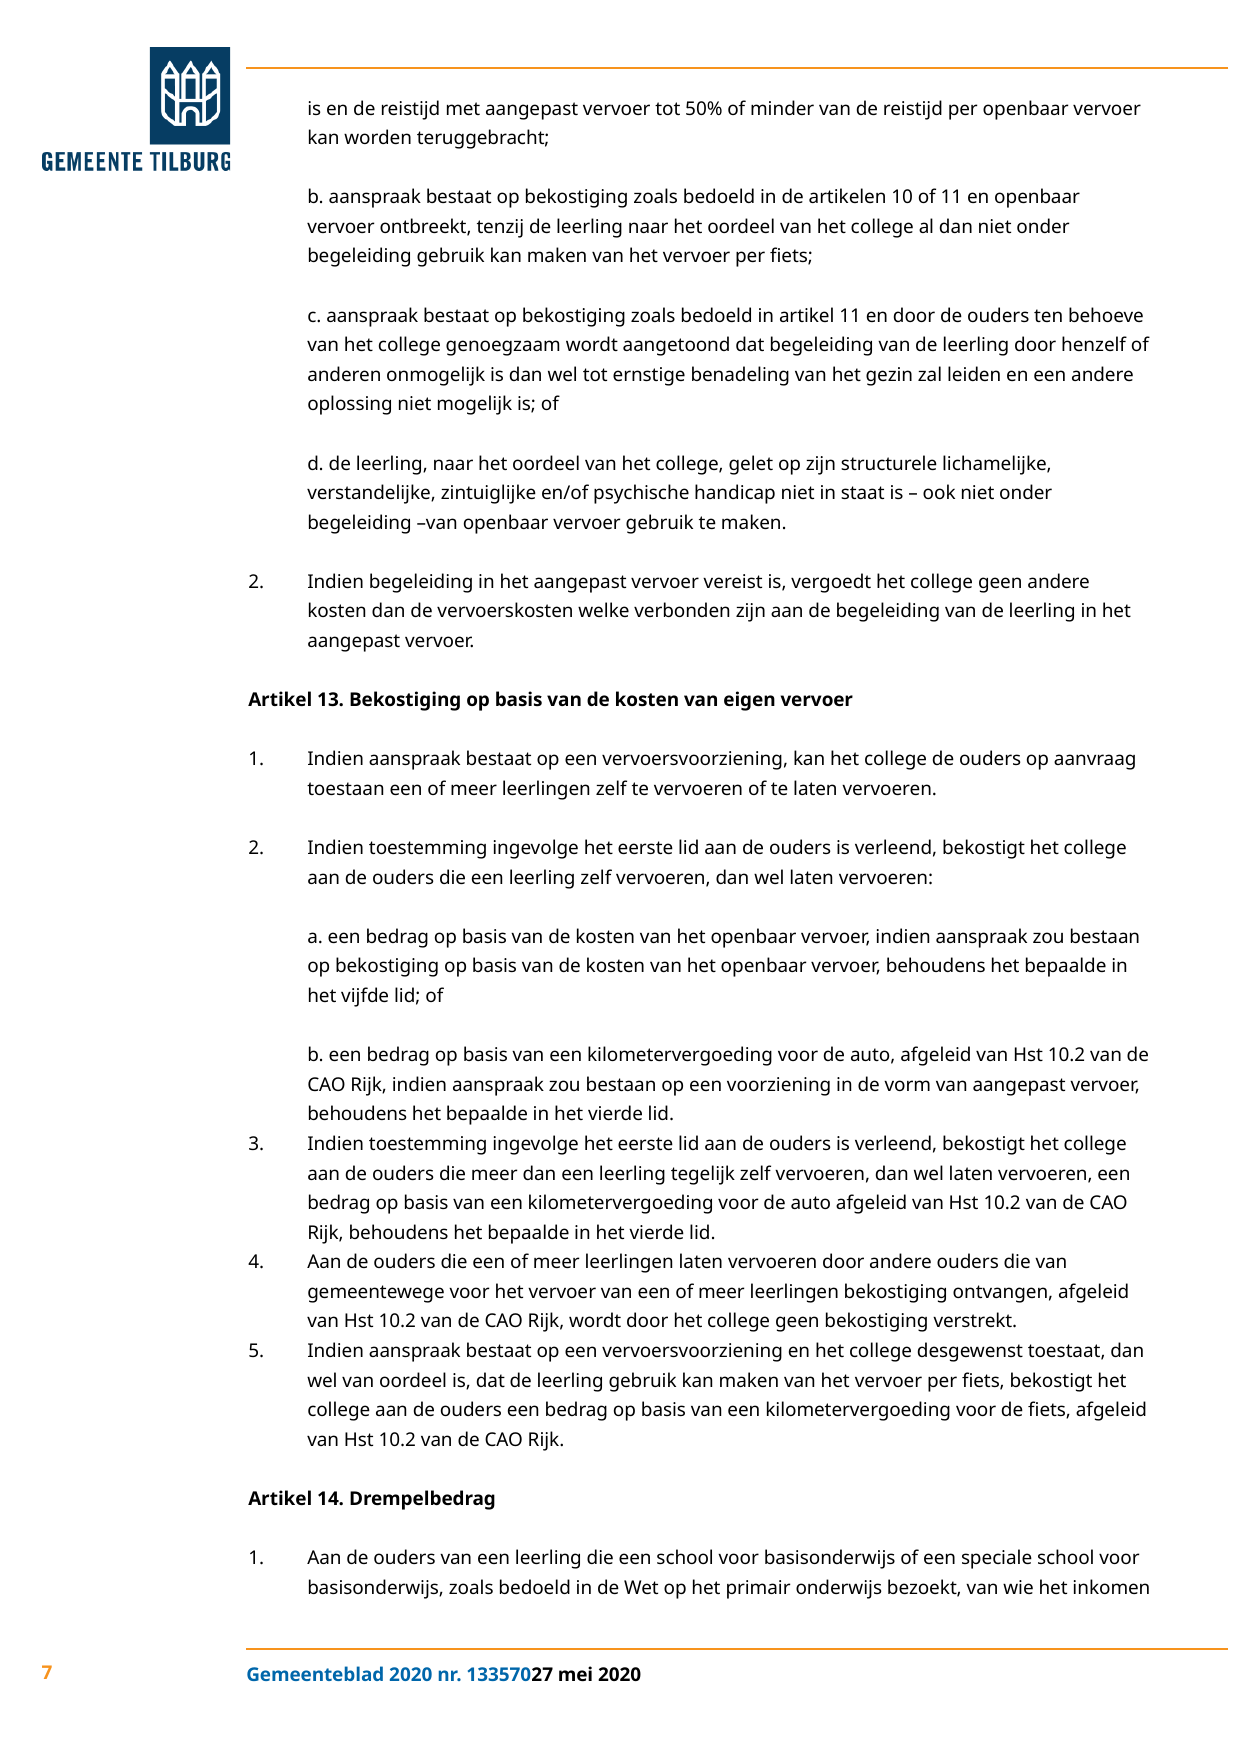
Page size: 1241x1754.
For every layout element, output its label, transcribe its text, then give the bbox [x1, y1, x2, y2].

list d. de leerling, naar het oordeel van het college, gelet op zijn structurele lichamelijke, verstandelijke, zintuiglijke en/of psychische handicap niet in staat is – ook niet onder begeleiding –van openbaar vervoer gebruik te maken. [248, 450, 1152, 535]
list Indien toestemming ingevolge het eerste lid aan de ouders is verleend, bekostigt het college aan de ouders die een leerling zelf vervoeren, dan wel laten vervoeren: [248, 834, 1152, 890]
list a. een bedrag op basis van de kosten van het openbaar vervoer, indien aanspraak zou bestaan op bekostiging op basis van de kosten van het openbaar vervoer, behoudens het bepaalde in het vijfde lid; of [248, 923, 1152, 1008]
list Aan de ouders die een of meer leerlingen laten vervoeren door andere ouders die van gemeentewege voor het vervoer van een of meer leerlingen bekostiging ontvangen, afgeleid van Hst 10.2 van de CAO Rijk, wordt door het college geen bekostiging verstrekt. [248, 1248, 1152, 1333]
list Indien toestemming ingevolge het eerste lid aan de ouders is verleend, bekostigt het college aan de ouders die meer dan een leerling tegelijk zelf vervoeren, dan wel laten vervoeren, een bedrag op basis van een kilometervergoeding voor de auto afgeleid van Hst 10.2 van de CAO Rijk, behoudens het bepaalde in het vierde lid. [248, 1130, 1152, 1245]
list Indien begeleiding in het aangepast vervoer vereist is, vergoedt het college geen andere kosten dan de vervoerskosten welke verbonden zijn aan de begeleiding van de leerling in het aangepast vervoer. [248, 568, 1152, 653]
list c. aanspraak bestaat op bekostiging zoals bedoeld in artikel 11 en door de ouders ten behoeve van het college genoegzaam wordt aangetoond dat begeleiding van de leerling door henzelf of anderen onmogelijk is dan wel tot ernstige benadeling van het gezin zal leiden en een andere oplossing niet mogelijk is; of [248, 302, 1152, 416]
list b. aanspraak bestaat op bekostiging zoals bedoeld in de artikelen 10 of 11 en openbaar vervoer ontbreekt, tenzij de leerling naar het oordeel van het college al dan niet onder begeleiding gebruik kan maken van het vervoer per fiets; [248, 183, 1152, 268]
picture [41, 47, 231, 172]
text Artikel 14. Drempelbedrag [248, 1485, 1152, 1511]
list is en de reistijd met aangepast vervoer tot 50% of minder van de reistijd per openbaar vervoer kan worden teruggebracht; [248, 95, 1152, 150]
text Artikel 13. Bekostiging op basis van de kosten van eigen vervoer [248, 686, 1152, 712]
list Indien aanspraak bestaat op een vervoersvoorziening en het college desgewenst toestaat, dan wel van oordeel is, dat de leerling gebruik kan maken van het vervoer per fiets, bekostigt het college aan de ouders een bedrag op basis van een kilometervergoeding voor de fiets, afgeleid van Hst 10.2 van de CAO Rijk. [248, 1337, 1152, 1452]
list b. een bedrag op basis van een kilometervergoeding voor de auto, afgeleid van Hst 10.2 van de CAO Rijk, indien aanspraak zou bestaan op een voorziening in de vorm van aangepast vervoer, behoudens het bepaalde in het vierde lid. [248, 1041, 1152, 1126]
list Aan de ouders van een leerling die een school voor basisonderwijs of een speciale school voor basisonderwijs, zoals bedoeld in de Wet op het primair onderwijs bezoekt, van wie het inkomen [248, 1544, 1152, 1600]
list Indien aanspraak bestaat op een vervoersvoorziening, kan het college de ouders op aanvraag toestaan een of meer leerlingen zelf te vervoeren of te laten vervoeren. [248, 746, 1152, 801]
